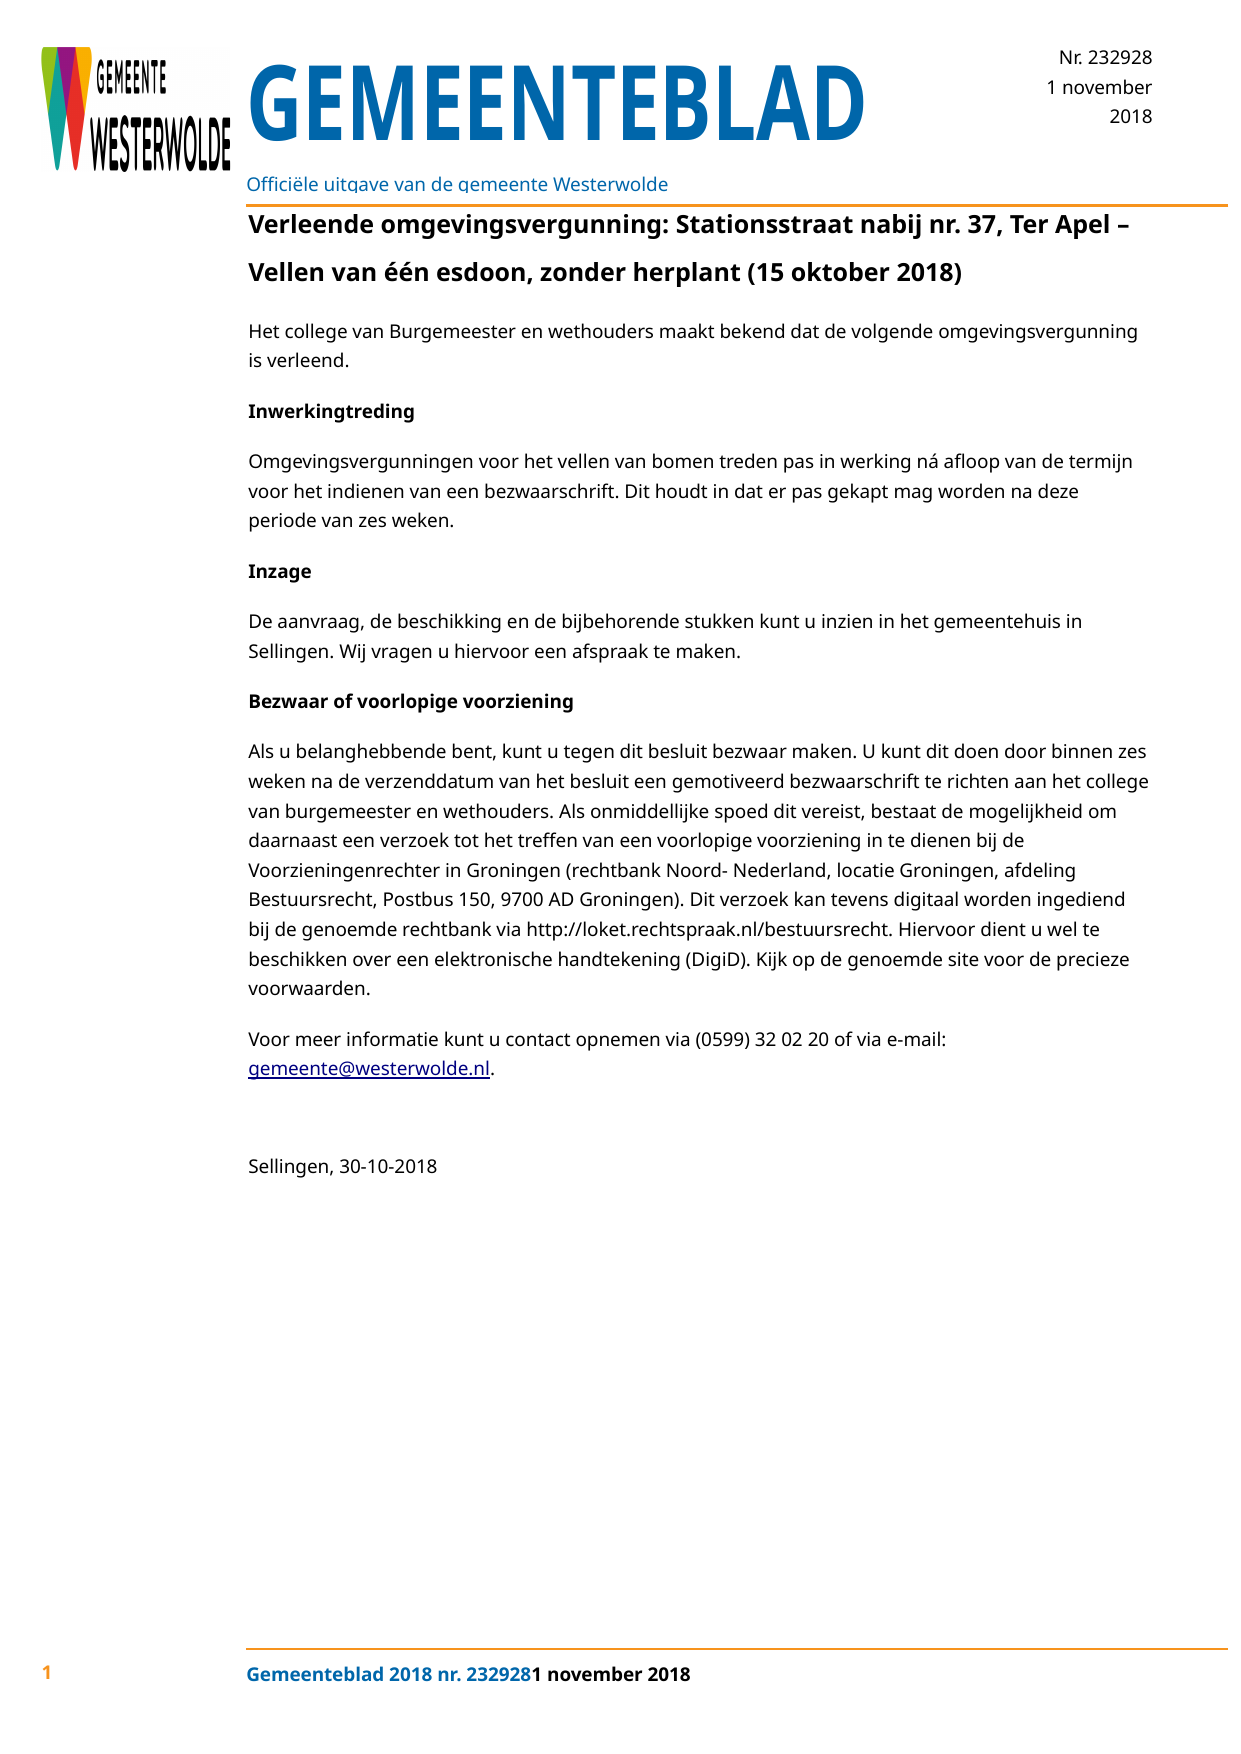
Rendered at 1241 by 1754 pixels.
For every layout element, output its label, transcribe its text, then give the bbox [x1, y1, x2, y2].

text Inwerkingtreding [248, 398, 1152, 424]
text Sellingen, 30-10-2018 [248, 1154, 1152, 1179]
text Bezwaar of voorlopige voorziening [248, 688, 1152, 714]
text Verleende omgevingsvergunning: Stationsstraat nabij nr. 37, Ter Apel – Vellen van één esdoon, zonder herplant (15 oktober 2018) [248, 207, 1152, 288]
text Voor meer informatie kunt u contact opnemen via (0599) 32 02 20 of via e-mail: gemeente@westerwolde.nl. [248, 1026, 1152, 1081]
text Omgevingsvergunningen voor het vellen van bomen treden pas in werking ná afloop van de termijn voor het indienen van een bezwaarschrift. Dit houdt in dat er pas gekapt mag worden na deze periode van zes weken. [248, 448, 1152, 533]
text Het college van Burgemeester en wethouders maakt bekend dat de volgende omgevingsvergunning is verleend. [248, 318, 1152, 373]
text De aanvraag, de beschikking en de bijbehorende stukken kunt u inzien in het gemeentehuis in Sellingen. Wij vragen u hiervoor een afspraak te maken. [248, 608, 1152, 664]
text Inzage [248, 558, 1152, 584]
text Als u belanghebbende bent, kunt u tegen dit besluit bezwaar maken. U kunt dit doen door binnen zes weken na de verzenddatum van het besluit een gemotiveerd bezwaarschrift te richten aan het college van burgemeester en wethouders. Als onmiddellijke spoed dit vereist, bestaat de mogelijkheid om daarnaast een verzoek tot het treffen van een voorlopige voorziening in te dienen bij de Voorzieningenrechter in Groningen (rechtbank Noord- Nederland, locatie Groningen, afdeling Bestuursrecht, Postbus 150, 9700 AD Groningen). Dit verzoek kan tevens digitaal worden ingediend bij de genoemde rechtbank via http://loket.rechtspraak.nl/bestuursrecht. Hiervoor dient u wel te beschikken over een elektronische handtekening (DigiD). Kijk op de genoemde site voor de precieze voorwaarden. [248, 739, 1152, 1001]
picture [41, 47, 231, 172]
